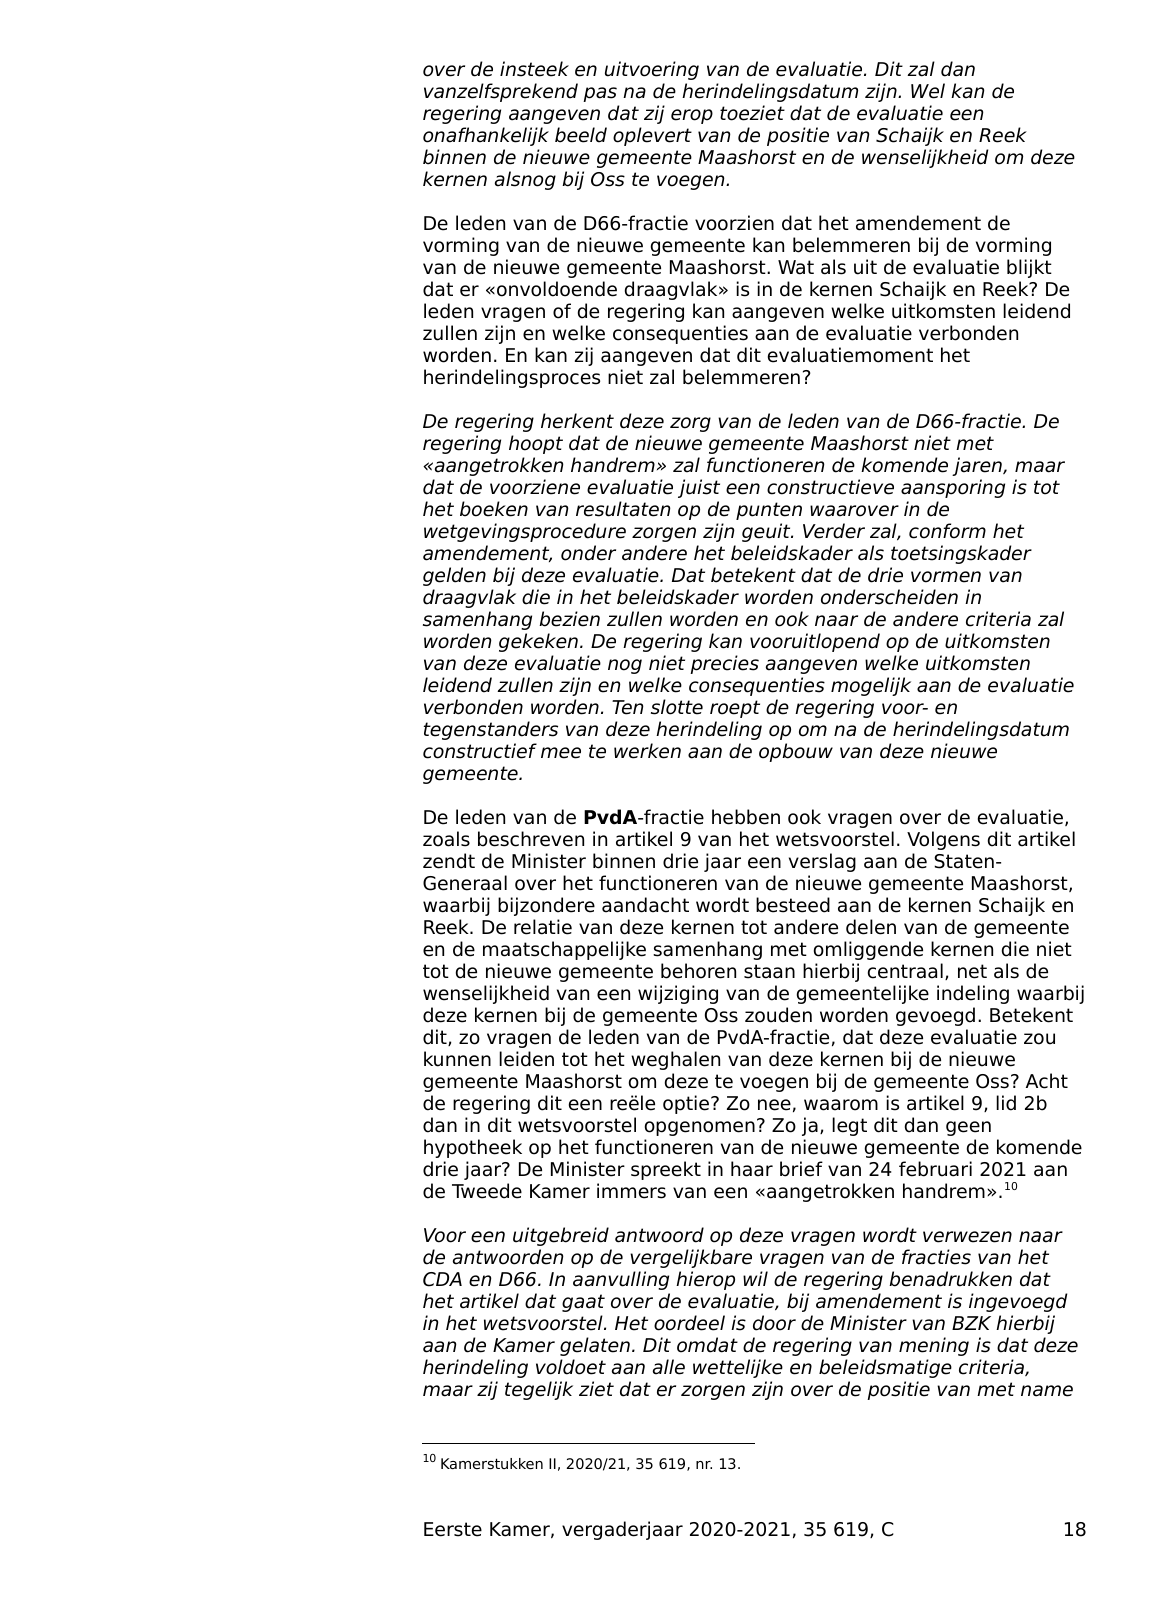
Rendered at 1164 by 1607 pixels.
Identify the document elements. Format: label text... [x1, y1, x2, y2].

text De leden van de D66-fractie voorzien dat het amendement de vorming van de nieuwe gemeente kan belemmeren bij de vorming van de nieuwe gemeente Maashorst. Wat als uit de evaluatie blijkt dat er «onvoldoende draagvlak» is in de kernen Schaijk en Reek? De leden vragen of de regering kan aangeven welke uitkomsten leidend zullen zijn en welke consequenties aan de evaluatie verbonden worden. En kan zij aangeven dat dit evaluatiemoment het herindelingsproces niet zal belemmeren? [422, 213, 1087, 389]
text Kamerstukken II, 2020/21, 35 619, nr. 13. [422, 1452, 1087, 1474]
text De regering herkent deze zorg van de leden van de D66-fractie. De regering hoopt dat de nieuwe gemeente Maashorst niet met «aangetrokken handrem» zal functioneren de komende jaren, maar dat de voorziene evaluatie juist een constructieve aansporing is tot het boeken van resultaten op de punten waarover in de wetgevingsprocedure zorgen zijn geuit. Verder zal, conform het amendement, onder andere het beleidskader als toetsingskader gelden bij deze evaluatie. Dat betekent dat de drie vormen van draagvlak die in het beleidskader worden onderscheiden in samenhang bezien zullen worden en ook naar de andere criteria zal worden gekeken. De regering kan vooruitlopend op de uitkomsten van deze evaluatie nog niet precies aangeven welke uitkomsten leidend zullen zijn en welke consequenties mogelijk aan de evaluatie verbonden worden. Ten slotte roept de regering voor- en tegenstanders van deze herindeling op om na de herindelingsdatum constructief mee te werken aan de opbouw van deze nieuwe gemeente. [422, 411, 1087, 785]
text over de insteek en uitvoering van de evaluatie. Dit zal dan vanzelfsprekend pas na de herindelingsdatum zijn. Wel kan de regering aangeven dat zij erop toeziet dat de evaluatie een onafhankelijk beeld oplevert van de positie van Schaijk en Reek binnen de nieuwe gemeente Maashorst en de wenselijkheid om deze kernen alsnog bij Oss te voegen. [422, 59, 1087, 191]
text De leden van de PvdA-fractie hebben ook vragen over de evaluatie, zoals beschreven in artikel 9 van het wetsvoorstel. Volgens dit artikel zendt de Minister binnen drie jaar een verslag aan de Staten-Generaal over het functioneren van de nieuwe gemeente Maashorst, waarbij bijzondere aandacht wordt besteed aan de kernen Schaijk en Reek. De relatie van deze kernen tot andere delen van de gemeente en de maatschappelijke samenhang met omliggende kernen die niet tot de nieuwe gemeente behoren staan hierbij centraal, net als de wenselijkheid van een wijziging van de gemeentelijke indeling waarbij deze kernen bij de gemeente Oss zouden worden gevoegd. Betekent dit, zo vragen de leden van de PvdA-fractie, dat deze evaluatie zou kunnen leiden tot het weghalen van deze kernen bij de nieuwe gemeente Maashorst om deze te voegen bij de gemeente Oss? Acht de regering dit een reële optie? Zo nee, waarom is artikel 9, lid 2b dan in dit wetsvoorstel opgenomen? Zo ja, legt dit dan geen hypotheek op het functioneren van de nieuwe gemeente de komende drie jaar? De Minister spreekt in haar brief van 24 februari 2021 aan de Tweede Kamer immers van een «aangetrokken handrem». [422, 807, 1087, 1203]
text Voor een uitgebreid antwoord op deze vragen wordt verwezen naar de antwoorden op de vergelijkbare vragen van de fracties van het CDA en D66. In aanvulling hierop wil de regering benadrukken dat het artikel dat gaat over de evaluatie, bij amendement is ingevoegd in het wetsvoorstel. Het oordeel is door de Minister van BZK hierbij aan de Kamer gelaten. Dit omdat de regering van mening is dat deze herindeling voldoet aan alle wettelijke en beleidsmatige criteria, maar zij tegelijk ziet dat er zorgen zijn over de positie van met name [422, 1225, 1087, 1401]
